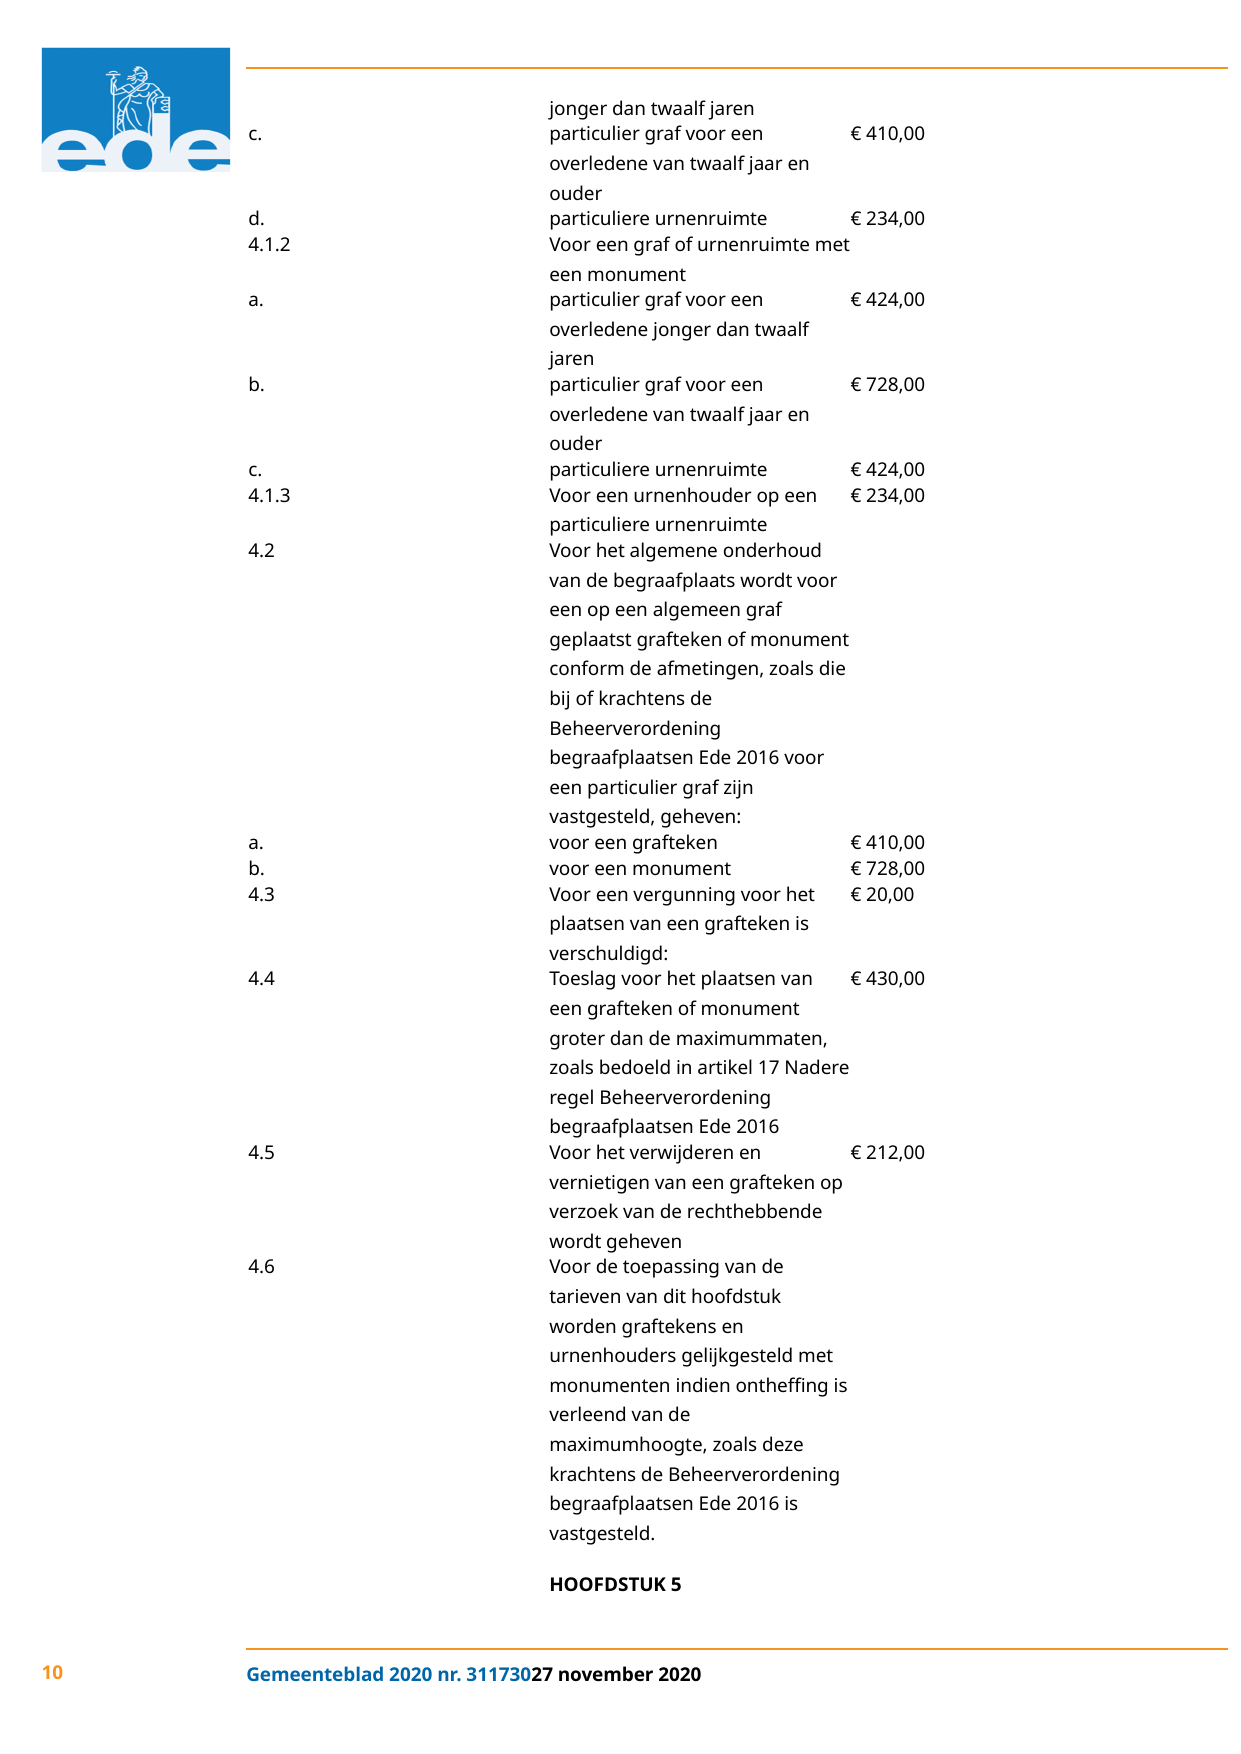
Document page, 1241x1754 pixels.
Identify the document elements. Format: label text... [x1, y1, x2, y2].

table_cell Voor het verwijderen en vernietigen van een grafteken op verzoek van de rechthebbende wordt geheven [549, 1139, 850, 1254]
table_cell particuliere urnenruimte [549, 456, 850, 482]
table_cell € 728,00 [850, 371, 1152, 456]
table_cell Voor de toepassing van de tarieven van dit hoofdstuk worden graftekens en urnenhouders gelijkgesteld met monumenten indien ontheffing is verleend van de maximumhoogte, zoals deze krachtens de Beheerverordening begraafplaatsen Ede 2016 is vastgesteld. [549, 1254, 850, 1546]
table_cell Voor een graf of urnenruimte met een monument [549, 231, 850, 286]
table_cell Voor een vergunning voor het plaatsen van een grafteken is verschuldigd: [549, 881, 850, 966]
table_cell 4.1.2 [248, 231, 549, 286]
table_cell [850, 95, 1152, 121]
table_cell a. [248, 286, 549, 371]
table_cell € 424,00 [850, 456, 1152, 482]
table_cell 4.3 [248, 881, 549, 966]
table_cell d. [248, 205, 549, 231]
table_cell € 410,00 [850, 121, 1152, 205]
table_cell c. [248, 456, 549, 482]
table_cell [248, 1546, 549, 1571]
table_cell € 20,00 [850, 881, 1152, 966]
table_cell Toeslag voor het plaatsen van een grafteken of monument groter dan de maximummaten, zoals bedoeld in artikel 17 Nadere regel Beheerverordening begraafplaatsen Ede 2016 [549, 966, 850, 1139]
table_cell [248, 95, 549, 121]
table_cell particulier graf voor een overledene van twaalf jaar en ouder [549, 371, 850, 456]
table_cell € 212,00 [850, 1139, 1152, 1254]
table_cell c. [248, 121, 549, 205]
table_cell Voor een urnenhouder op een particuliere urnenruimte [549, 482, 850, 537]
table_cell € 234,00 [850, 482, 1152, 537]
picture [41, 47, 231, 172]
table_cell [850, 1571, 1152, 1597]
table_cell 4.4 [248, 966, 549, 1139]
table_cell jonger dan twaalf jaren [549, 95, 850, 121]
table_cell HOOFDSTUK 5 [549, 1571, 850, 1597]
table_cell particulier graf voor een overledene van twaalf jaar en ouder [549, 121, 850, 205]
table_cell [850, 231, 1152, 286]
table_cell € 430,00 [850, 966, 1152, 1139]
table_cell Voor het algemene onderhoud van de begraafplaats wordt voor een op een algemeen graf geplaatst grafteken of monument conform de afmetingen, zoals die bij of krachtens de Beheerverordening begraafplaatsen Ede 2016 voor een particulier graf zijn vastgesteld, geheven: [549, 537, 850, 829]
table_cell 4.1.3 [248, 482, 549, 537]
table_cell [248, 1571, 549, 1597]
table_cell 4.2 [248, 537, 549, 829]
table_cell a. [248, 829, 549, 855]
table_cell voor een monument [549, 855, 850, 881]
table_cell € 234,00 [850, 205, 1152, 231]
table_cell particuliere urnenruimte [549, 205, 850, 231]
table_cell € 410,00 [850, 829, 1152, 855]
table_cell [850, 1254, 1152, 1546]
table_cell b. [248, 371, 549, 456]
table_cell b. [248, 855, 549, 881]
table_cell [549, 1546, 850, 1571]
table_cell 4.5 [248, 1139, 549, 1254]
table_cell € 424,00 [850, 286, 1152, 371]
table_cell € 728,00 [850, 855, 1152, 881]
table_cell 4.6 [248, 1254, 549, 1546]
table_cell voor een grafteken [549, 829, 850, 855]
table_cell particulier graf voor een overledene jonger dan twaalf jaren [549, 286, 850, 371]
table_cell [850, 1546, 1152, 1571]
table_cell [850, 537, 1152, 829]
